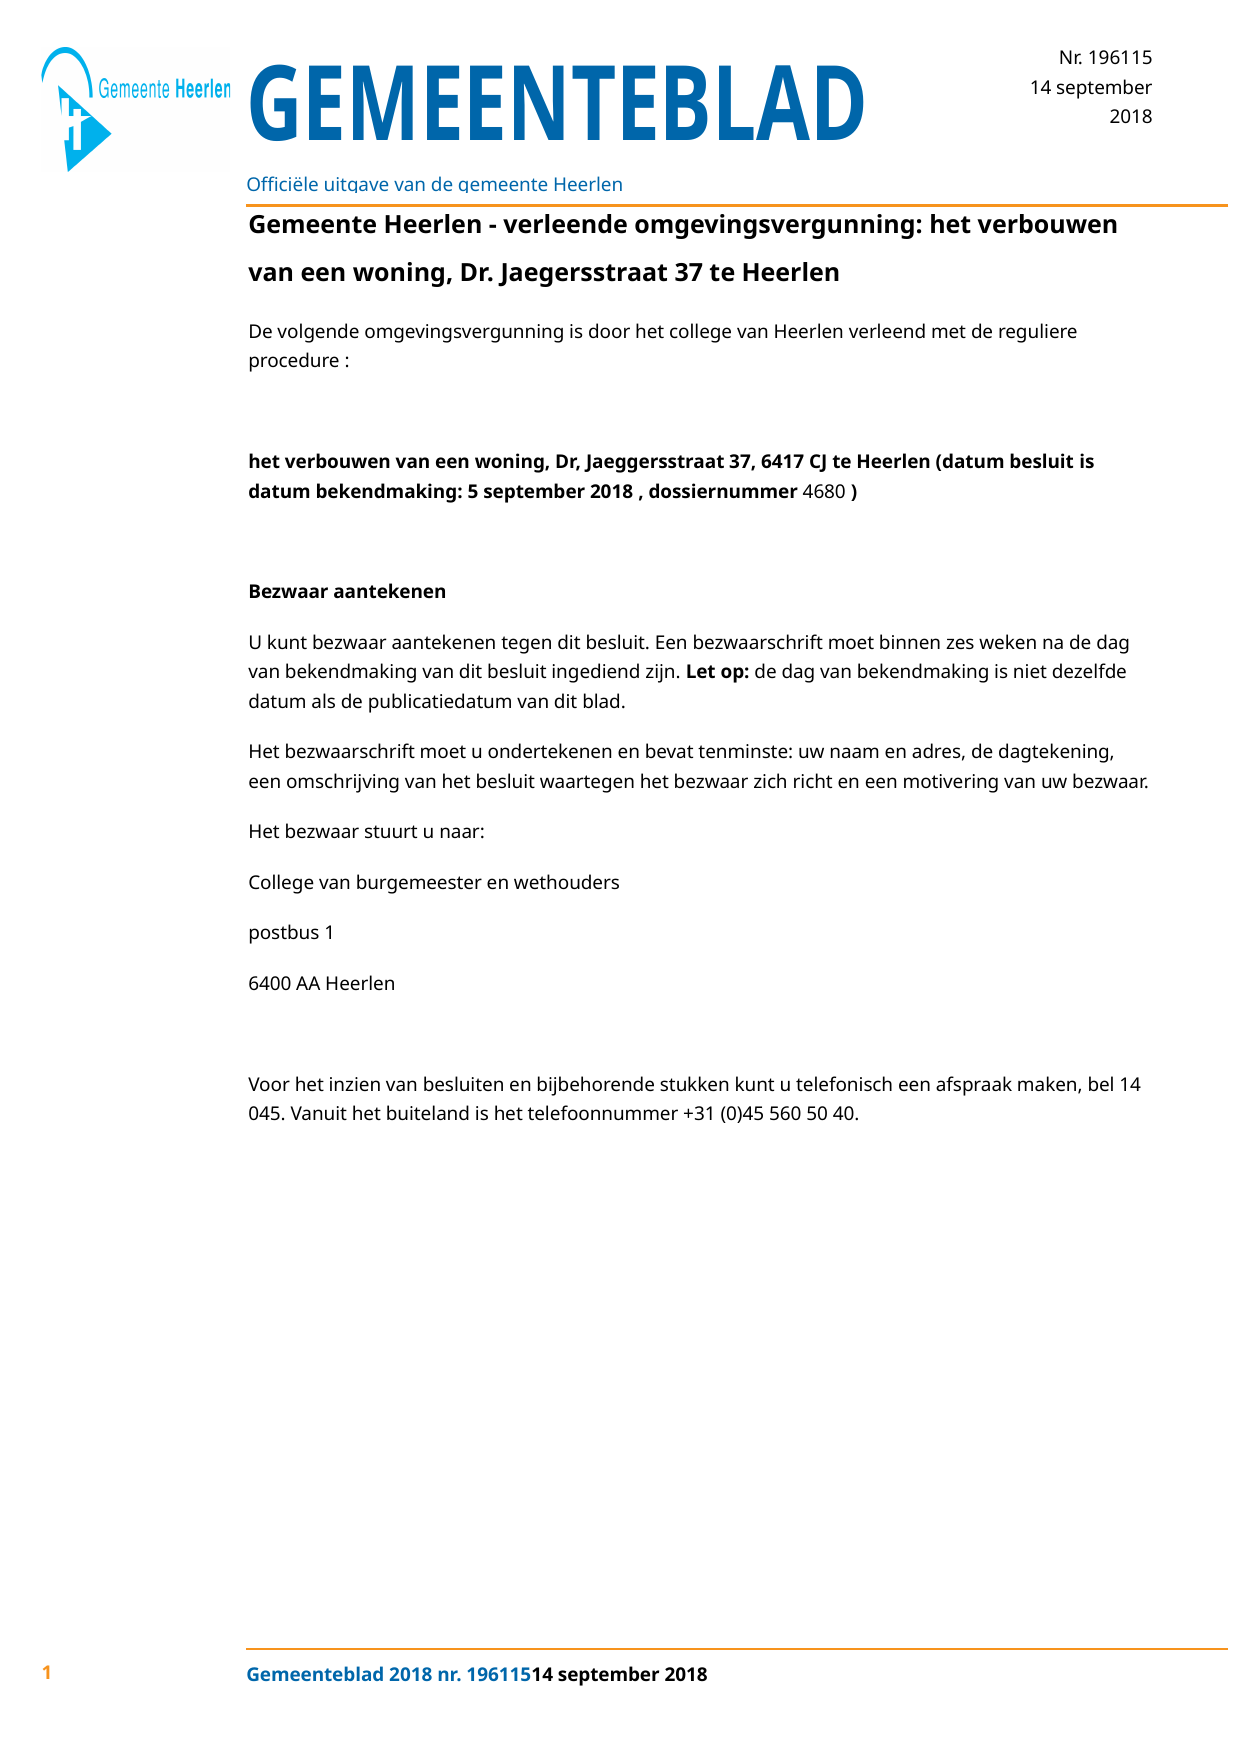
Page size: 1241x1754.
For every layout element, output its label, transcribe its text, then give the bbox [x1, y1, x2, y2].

text 6400 AA Heerlen [248, 970, 1152, 996]
picture [41, 47, 231, 172]
text Bezwaar aantekenen [248, 579, 1152, 604]
text College van burgemeester en wethouders [248, 869, 1152, 895]
picture [41, 47, 58, 70]
text De volgende omgevingsvergunning is door het college van Heerlen verleend met de reguliere procedure : [248, 318, 1152, 373]
text postbus 1 [248, 919, 1152, 945]
text Gemeente Heerlen - verleende omgevingsvergunning: het verbouwen van een woning, Dr. Jaegersstraat 37 te Heerlen [248, 207, 1152, 288]
text Het bezwaar stuurt u naar: [248, 819, 1152, 844]
text Het bezwaarschrift moet u ondertekenen en bevat tenminste: uw naam en adres, de dagtekening, een omschrijving van het besluit waartegen het bezwaar zich richt en een motivering van uw bezwaar. [248, 739, 1152, 794]
text Voor het inzien van besluiten en bijbehorende stukken kunt u telefonisch een afspraak maken, bel 14 045. Vanuit het buiteland is het telefoonnummer +31 (0)45 560 50 40. [248, 1071, 1152, 1126]
text U kunt bezwaar aantekenen tegen dit besluit. Een bezwaarschrift moet binnen zes weken na de dag van bekendmaking van dit besluit ingediend zijn. Let op: de dag van bekendmaking is niet dezelfde datum als de publicatiedatum van dit blad. [248, 629, 1152, 714]
text het verbouwen van een woning, Dr, Jaeggersstraat 37, 6417 CJ te Heerlen (datum besluit is datum bekendmaking: 5 september 2018 , dossiernummer 4680 ) [248, 448, 1152, 504]
